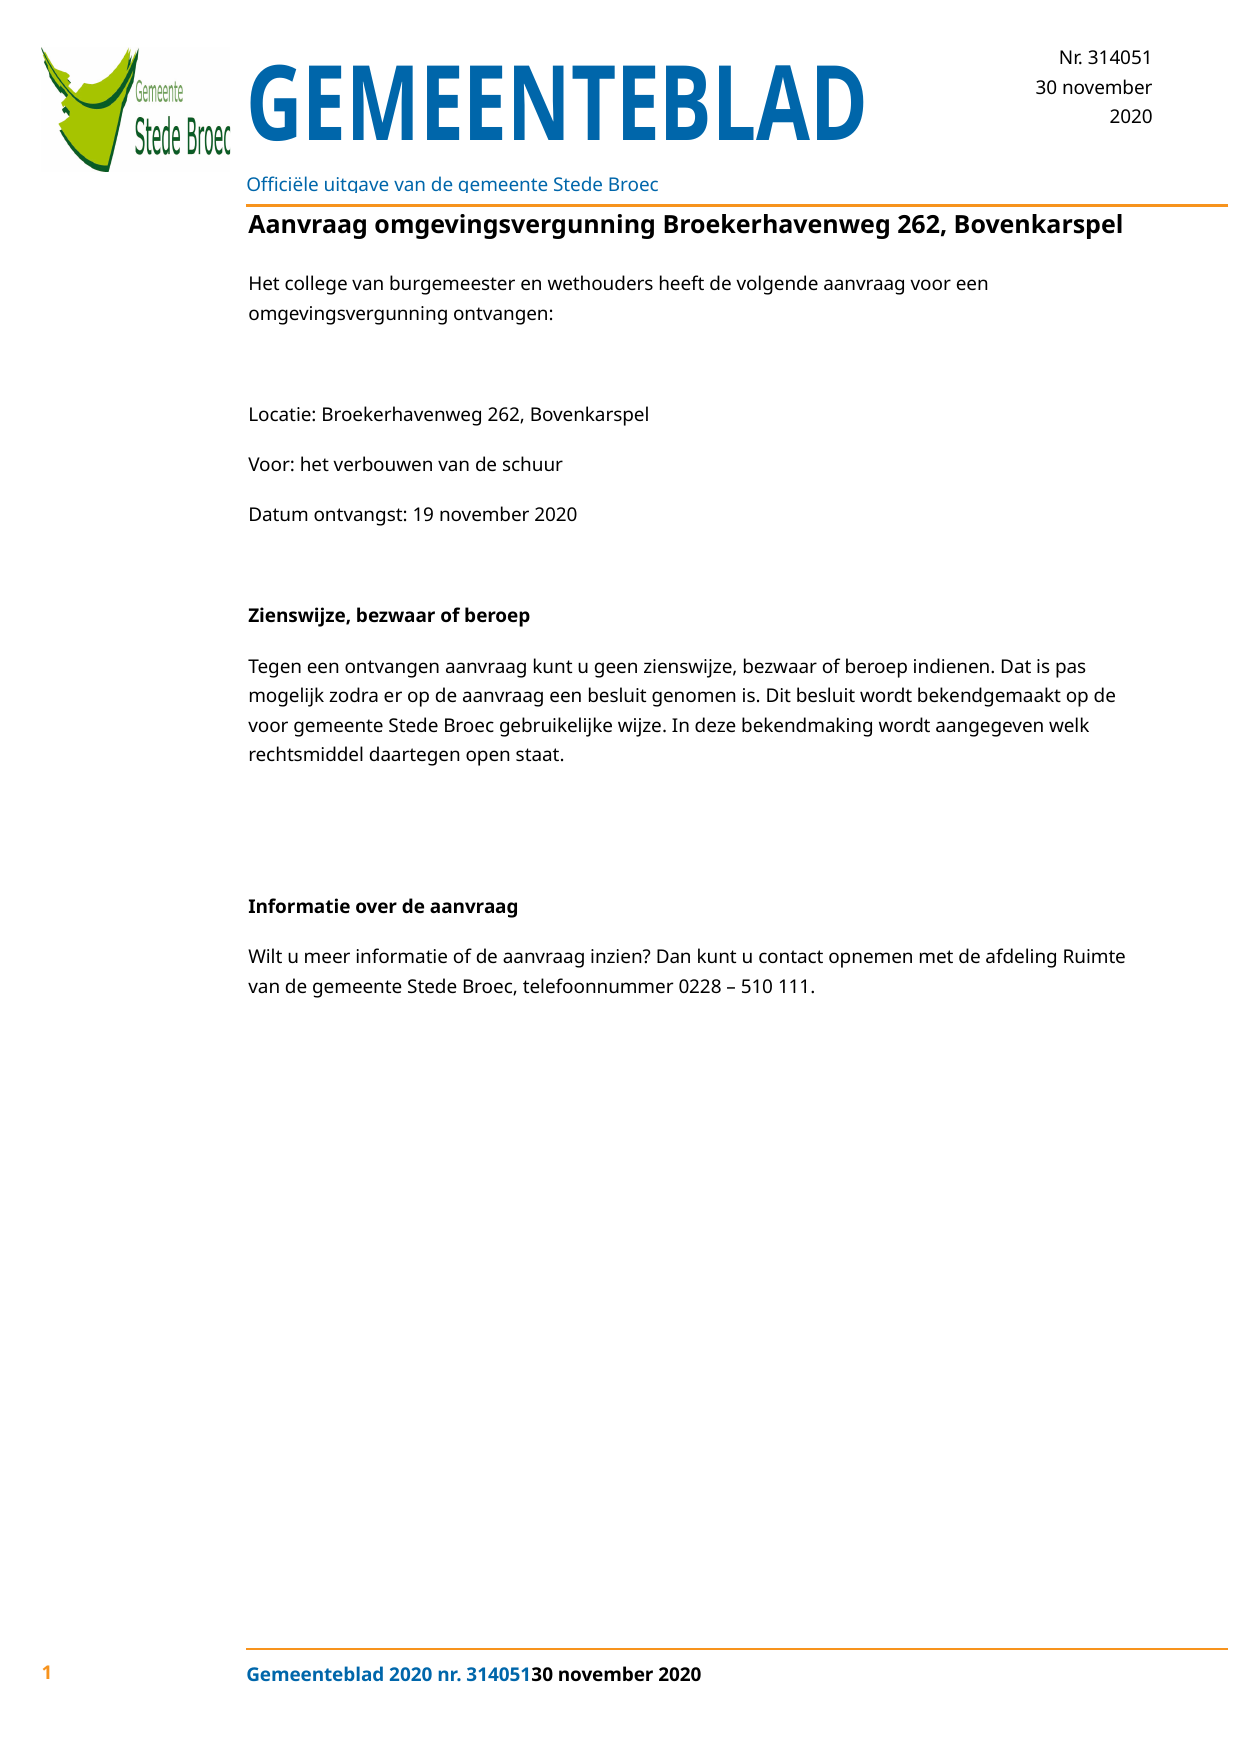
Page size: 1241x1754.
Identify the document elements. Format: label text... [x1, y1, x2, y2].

text Het college van burgemeester en wethouders heeft de volgende aanvraag voor een omgevingsvergunning ontvangen: [248, 270, 1152, 326]
text Datum ontvangst: 19 november 2020 [248, 502, 1152, 527]
text Informatie over de aanvraag [248, 893, 1152, 918]
picture [41, 47, 231, 172]
text Voor: het verbouwen van de schuur [248, 451, 1152, 477]
text Tegen een ontvangen aanvraag kunt u geen zienswijze, bezwaar of beroep indienen. Dat is pas mogelijk zodra er op de aanvraag een besluit genomen is. Dit besluit wordt bekendgemaakt op de voor gemeente Stede Broec gebruikelijke wijze. In deze bekendmaking wordt aangegeven welk rechtsmiddel daartegen open staat. [248, 653, 1152, 767]
text Aanvraag omgevingsvergunning Broekerhavenweg 262, Bovenkarspel [248, 207, 1152, 241]
text Zienswijze, bezwaar of beroep [248, 602, 1152, 628]
text Locatie: Broekerhavenweg 262, Bovenkarspel [248, 401, 1152, 426]
text Wilt u meer informatie of de aanvraag inzien? Dan kunt u contact opnemen met de afdeling Ruimte van de gemeente Stede Broec, telefoonnummer 0228 – 510 111. [248, 943, 1152, 998]
